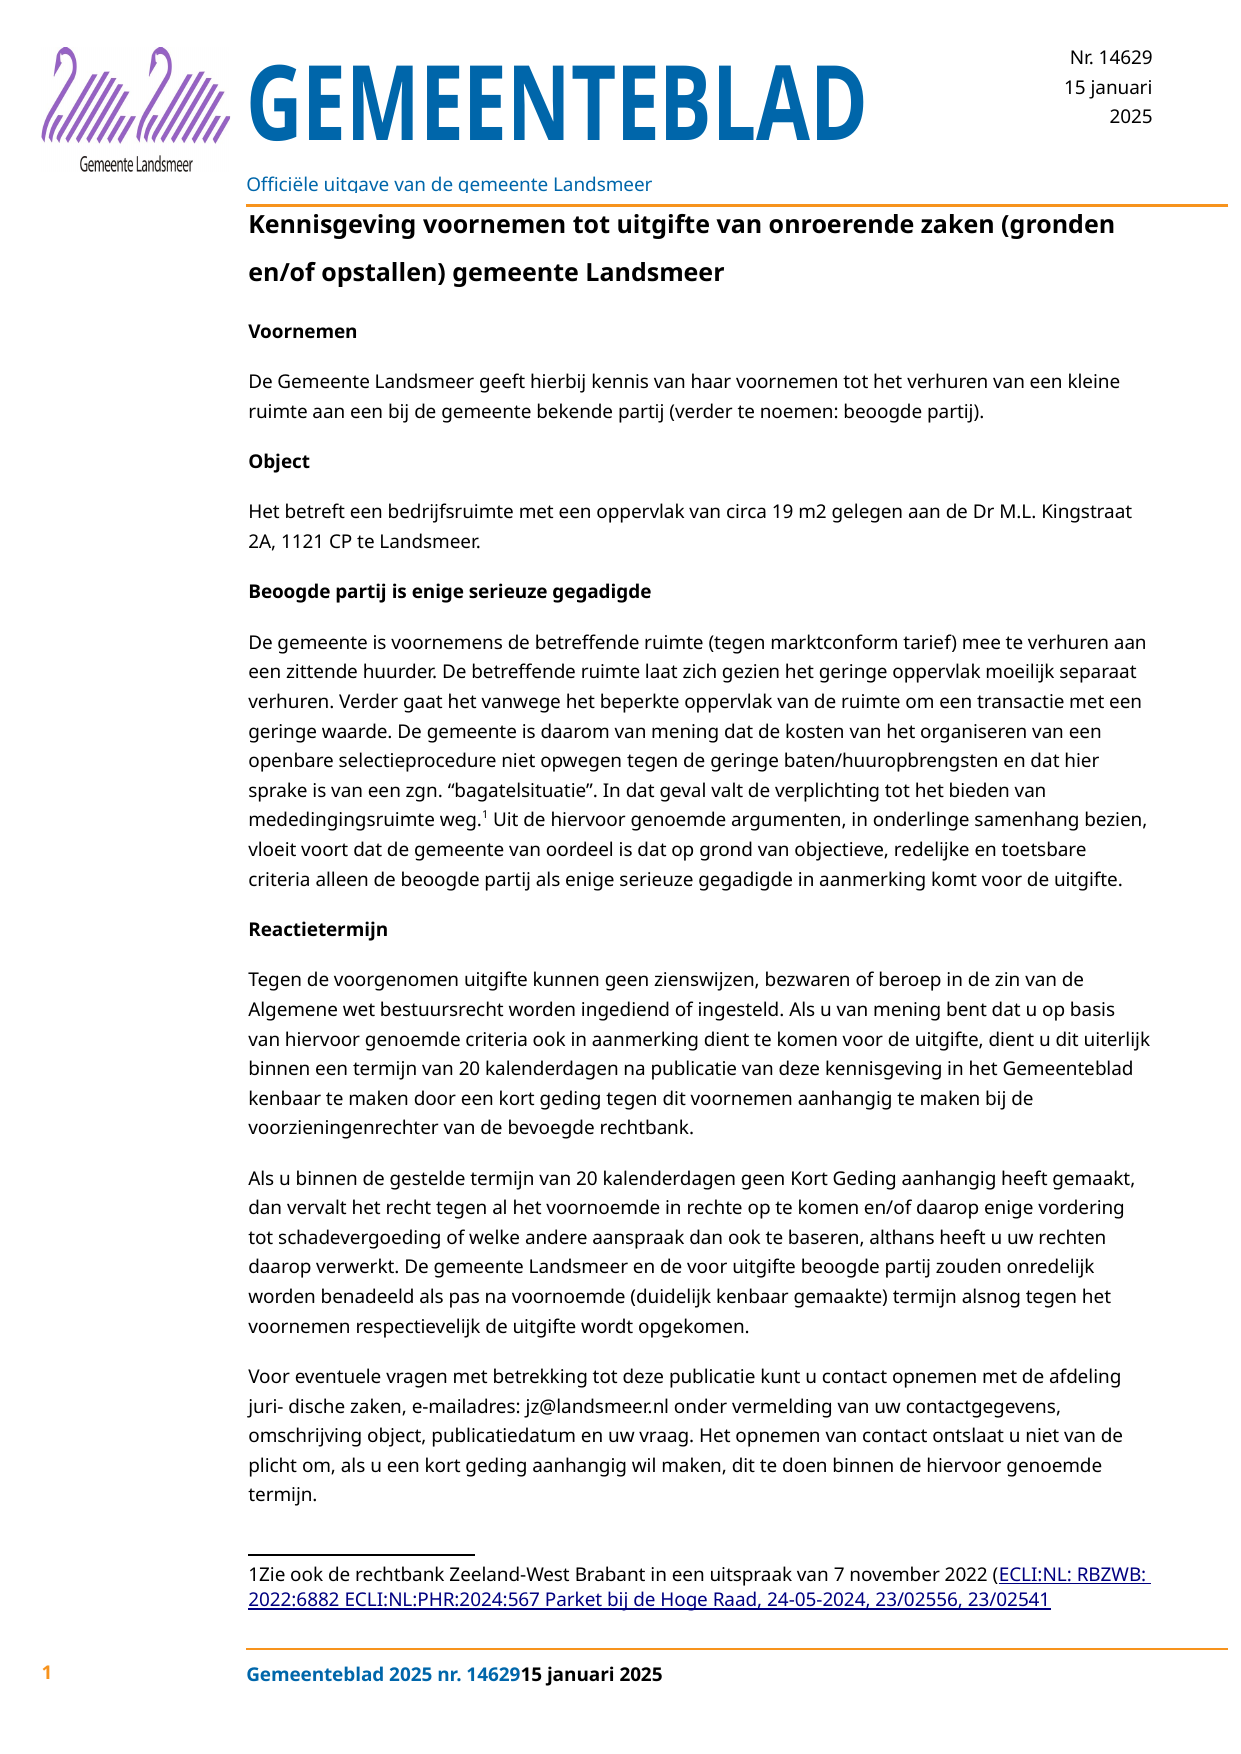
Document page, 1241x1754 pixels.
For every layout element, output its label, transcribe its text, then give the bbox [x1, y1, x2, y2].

text Tegen de voorgenomen uitgifte kunnen geen zienswijzen, bezwaren of beroep in de zin van de Algemene wet bestuursrecht worden ingediend of ingesteld. Als u van mening bent dat u op basis van hiervoor genoemde criteria ook in aanmerking dient te komen voor de uitgifte, dient u dit uiterlijk binnen een termijn van 20 kalenderdagen na publicatie van deze kennisgeving in het Gemeenteblad kenbaar te maken door een kort geding tegen dit voornemen aanhangig te maken bij de voorzieningenrechter van de bevoegde rechtbank. [248, 967, 1152, 1140]
text Voornemen [248, 318, 1152, 344]
text Beoogde partij is enige serieuze gegadigde [248, 579, 1152, 604]
text De Gemeente Landsmeer geeft hierbij kennis van haar voornemen tot het verhuren van een kleine ruimte aan een bij de gemeente bekende partij (verder te noemen: beoogde partij). [248, 368, 1152, 424]
text Als u binnen de gestelde termijn van 20 kalenderdagen geen Kort Geding aanhangig heeft gemaakt, dan vervalt het recht tegen al het voornoemde in rechte op te komen en/of daarop enige vordering tot schadevergoeding of welke andere aanspraak dan ook te baseren, althans heeft u uw rechten daarop verwerkt. De gemeente Landsmeer en de voor uitgifte beoogde partij zouden onredelijk worden benadeeld als pas na voornoemde (duidelijk kenbaar gemaakte) termijn alsnog tegen het voornemen respectievelijk de uitgifte wordt opgekomen. [248, 1165, 1152, 1339]
text Object [248, 448, 1152, 474]
text Zie ook de rechtbank Zeeland-West Brabant in een uitspraak van 7 november 2022 (ECLI:NL: RBZWB: 2022:6882 ECLI:NL:PHR:2024:567 Parket bij de Hoge Raad, 24-05-2024, 23/02556, 23/02541 [248, 1561, 1152, 1612]
picture [41, 47, 231, 172]
text Voor eventuele vragen met betrekking tot deze publicatie kunt u contact opnemen met de afdeling juri- dische zaken, e-mailadres: jz@landsmeer.nl onder vermelding van uw contactgegevens, omschrijving object, publicatiedatum en uw vraag. Het opnemen van contact ontslaat u niet van de plicht om, als u een kort geding aanhangig wil maken, dit te doen binnen de hiervoor genoemde termijn. [248, 1363, 1152, 1507]
text Reactietermijn [248, 916, 1152, 942]
text Het betreft een bedrijfsruimte met een oppervlak van circa 19 m2 gelegen aan de Dr M.L. Kingstraat 2A, 1121 CP te Landsmeer. [248, 499, 1152, 554]
text De gemeente is voornemens de betreffende ruimte (tegen marktconform tarief) mee te verhuren aan een zittende huurder. De betreffende ruimte laat zich gezien het geringe oppervlak moeilijk separaat verhuren. Verder gaat het vanwege het beperkte oppervlak van de ruimte om een transactie met een geringe waarde. De gemeente is daarom van mening dat de kosten van het organiseren van een openbare selectieprocedure niet opwegen tegen de geringe baten/huuropbrengsten en dat hier sprake is van een zgn. “bagatelsituatie”. In dat geval valt de verplichting tot het bieden van mededingingsruimte weg. Uit de hiervoor genoemde argumenten, in onderlinge samenhang bezien, vloeit voort dat de gemeente van oordeel is dat op grond van objectieve, redelijke en toetsbare criteria alleen de beoogde partij als enige serieuze gegadigde in aanmerking komt voor de uitgifte. [248, 629, 1152, 892]
text Kennisgeving voornemen tot uitgifte van onroerende zaken (gronden en/of opstallen) gemeente Landsmeer [248, 207, 1152, 288]
